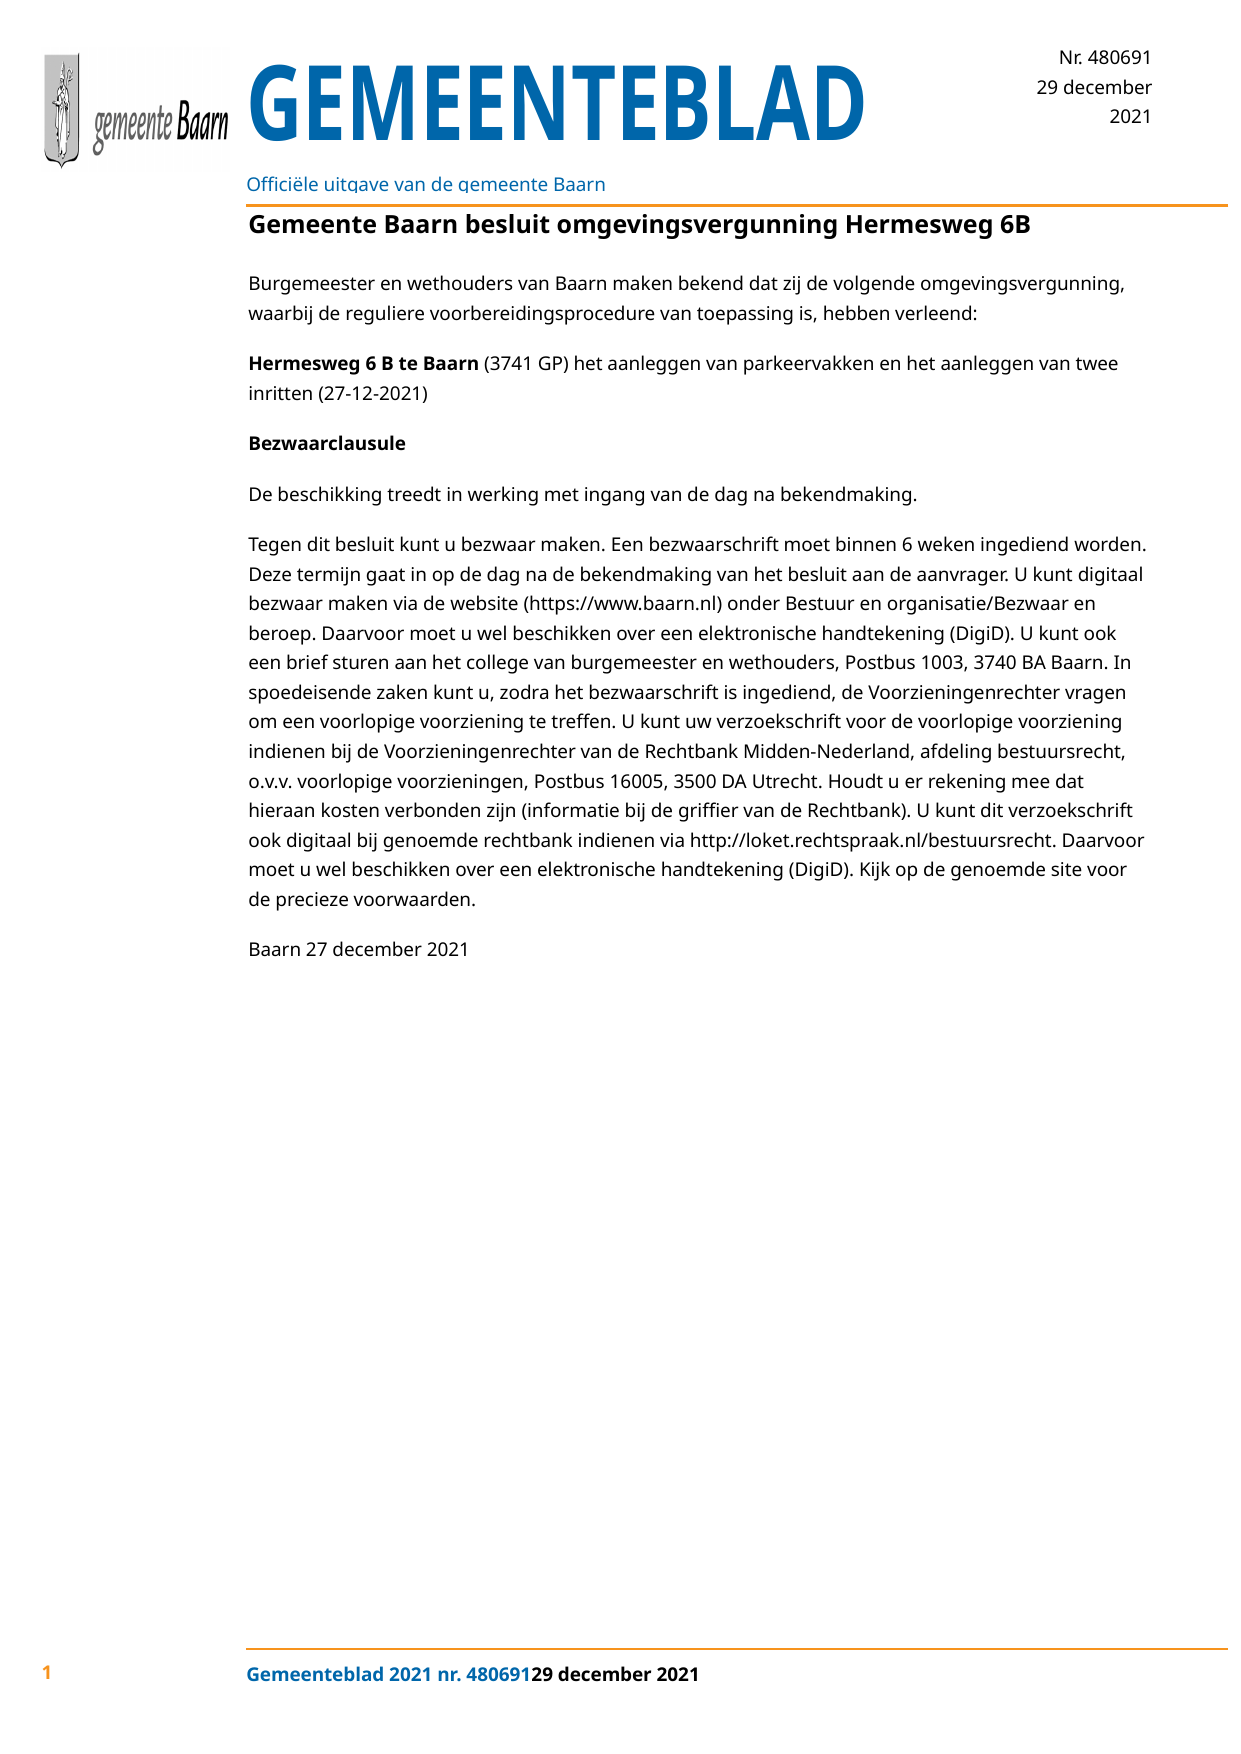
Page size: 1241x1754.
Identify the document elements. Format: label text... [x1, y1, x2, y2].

picture [41, 47, 231, 172]
text Hermesweg 6 B te Baarn (3741 GP) het aanleggen van parkeervakken en het aanleggen van twee inritten (27-12-2021) [248, 350, 1152, 406]
text Bezwaarclausule [248, 430, 1152, 456]
text Tegen dit besluit kunt u bezwaar maken. Een bezwaarschrift moet binnen 6 weken ingediend worden. Deze termijn gaat in op de dag na de bekendmaking van het besluit aan de aanvrager. U kunt digitaal bezwaar maken via de website (https://www.baarn.nl) onder Bestuur en organisatie/Bezwaar en beroep. Daarvoor moet u wel beschikken over een elektronische handtekening (DigiD). U kunt ook een brief sturen aan het college van burgemeester en wethouders, Postbus 1003, 3740 BA Baarn. In spoedeisende zaken kunt u, zodra het bezwaarschrift is ingediend, de Voorzieningenrechter vragen om een voorlopige voorziening te treffen. U kunt uw verzoekschrift voor de voorlopige voorziening indienen bij de Voorzieningenrechter van de Rechtbank Midden-Nederland, afdeling bestuursrecht, o.v.v. voorlopige voorzieningen, Postbus 16005, 3500 DA Utrecht. Houdt u er rekening mee dat hieraan kosten verbonden zijn (informatie bij de griffier van de Rechtbank). U kunt dit verzoekschrift ook digitaal bij genoemde rechtbank indienen via http://loket.rechtspraak.nl/bestuursrecht. Daarvoor moet u wel beschikken over een elektronische handtekening (DigiD). Kijk op de genoemde site voor de precieze voorwaarden. [248, 531, 1152, 912]
text De beschikking treedt in werking met ingang van de dag na bekendmaking. [248, 481, 1152, 506]
text Gemeente Baarn besluit omgevingsvergunning Hermesweg 6B [248, 207, 1152, 241]
text Baarn 27 december 2021 [248, 937, 1152, 962]
text Burgemeester en wethouders van Baarn maken bekend dat zij de volgende omgevingsvergunning, waarbij de reguliere voorbereidingsprocedure van toepassing is, hebben verleend: [248, 270, 1152, 326]
